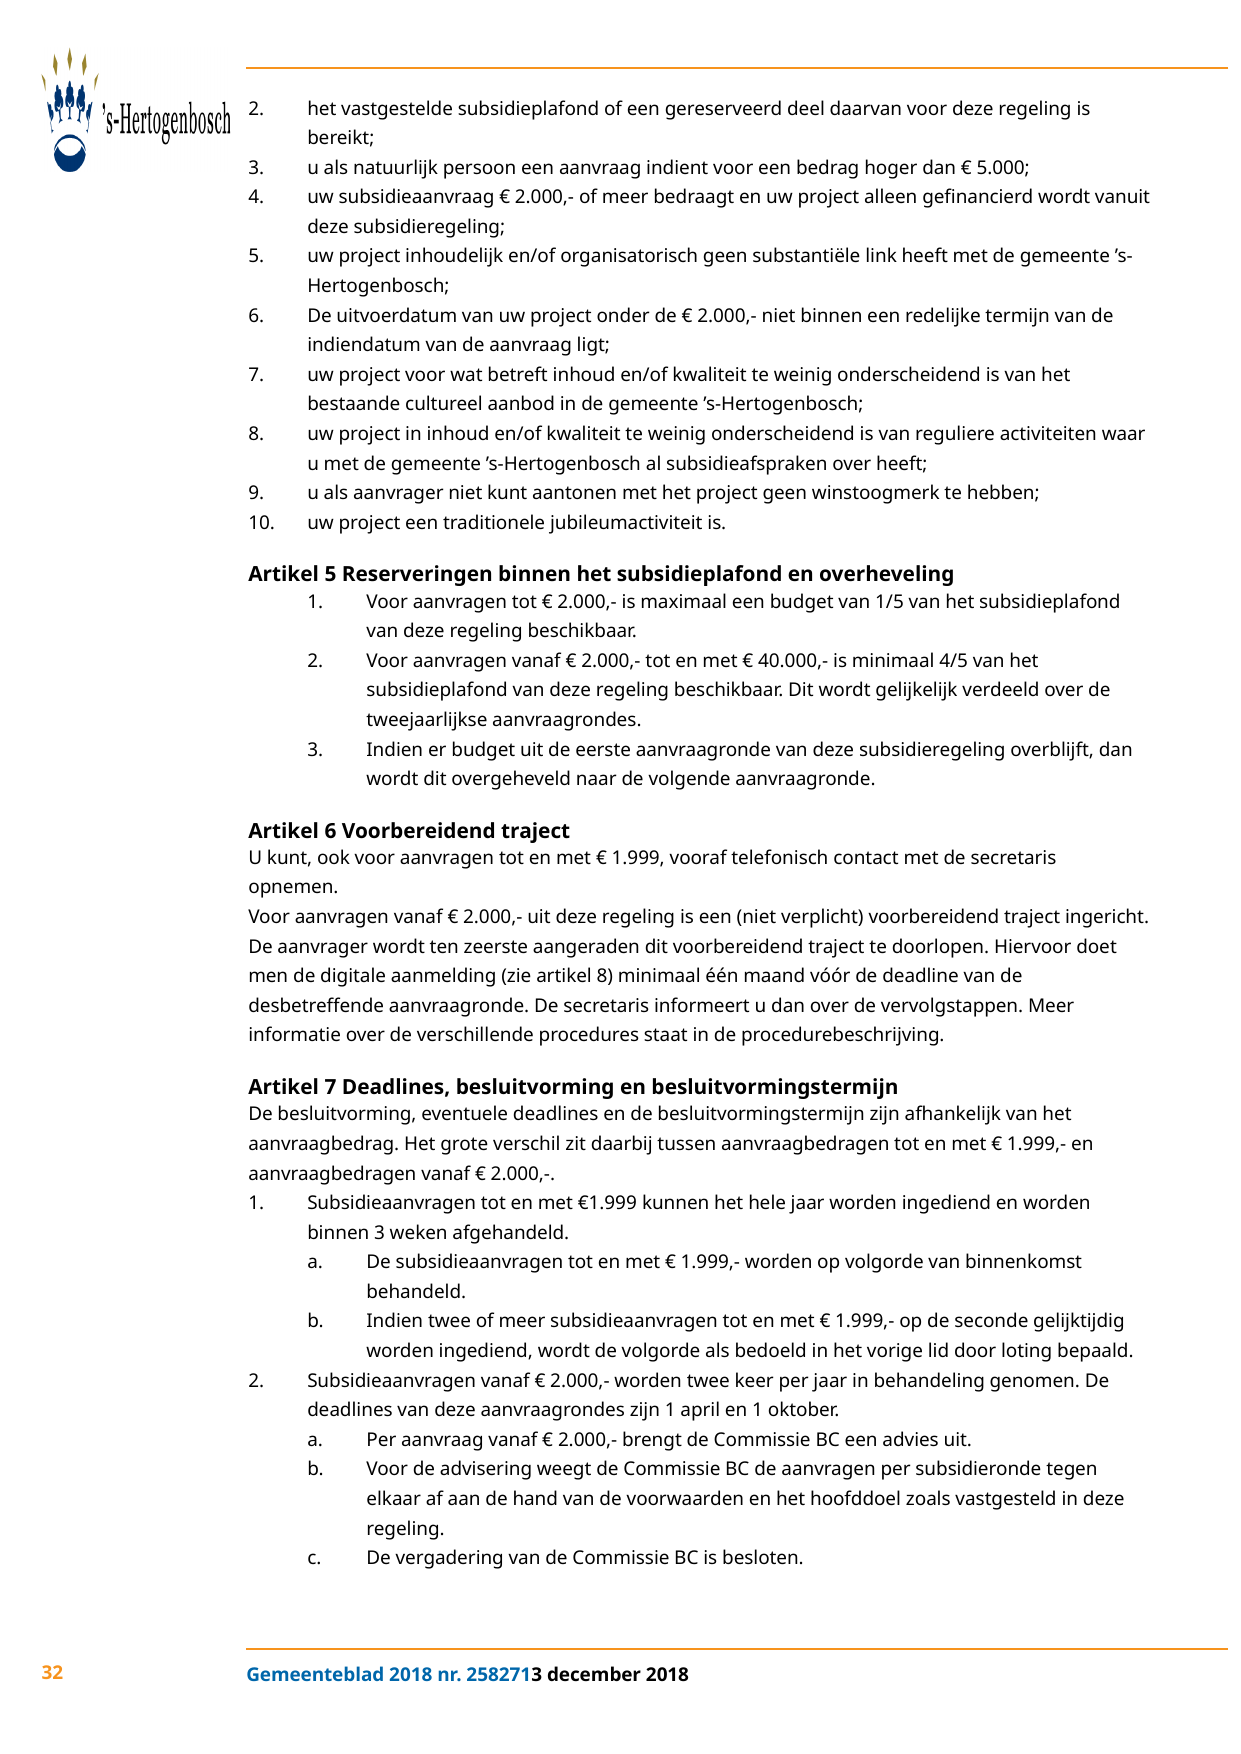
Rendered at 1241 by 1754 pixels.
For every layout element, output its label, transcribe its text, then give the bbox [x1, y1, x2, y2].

list Voor aanvragen tot € 2.000,- is maximaal een budget van 1/5 van het subsidieplafond van deze regeling beschikbaar. [307, 588, 1152, 643]
list De uitvoerdatum van uw project onder de € 2.000,- niet binnen een redelijke termijn van de indiendatum van de aanvraag ligt; [248, 302, 1152, 357]
list u als aanvrager niet kunt aantonen met het project geen winstoogmerk te hebben; [248, 479, 1152, 505]
text Artikel 5 Reserveringen binnen het subsidieplafond en overheveling [248, 559, 1152, 588]
list De vergadering van de Commissie BC is besloten. [307, 1544, 1152, 1570]
list Voor de advisering weegt de Commissie BC de aanvragen per subsidieronde tegen elkaar af aan de hand van de voorwaarden en het hoofddoel zoals vastgesteld in deze regeling. [307, 1456, 1152, 1540]
text Voor aanvragen vanaf € 2.000,- uit deze regeling is een (niet verplicht) voorbereidend traject ingericht. De aanvrager wordt ten zeerste aangeraden dit voorbereidend traject te doorlopen. Hiervoor doet men de digitale aanmelding (zie artikel 8) minimaal één maand vóór de deadline van de desbetreffende aanvraagronde. De secretaris informeert u dan over de vervolgstappen. Meer informatie over de verschillende procedures staat in de procedurebeschrijving. [248, 903, 1152, 1047]
list u als natuurlijk persoon een aanvraag indient voor een bedrag hoger dan € 5.000; [248, 154, 1152, 180]
list Voor aanvragen vanaf € 2.000,- tot en met € 40.000,- is minimaal 4/5 van het subsidieplafond van deze regeling beschikbaar. Dit wordt gelijkelijk verdeeld over de tweejaarlijkse aanvraagrondes. [307, 647, 1152, 732]
text U kunt, ook voor aanvragen tot en met € 1.999, vooraf telefonisch contact met de secretaris opnemen. [248, 844, 1152, 899]
list uw project een traditionele jubileumactiviteit is. [248, 509, 1152, 535]
text Artikel 6 Voorbereidend traject [248, 816, 1152, 844]
list Indien er budget uit de eerste aanvraagronde van deze subsidieregeling overblijft, dan wordt dit overgeheveld naar de volgende aanvraagronde. [307, 736, 1152, 791]
list uw project inhoudelijk en/of organisatorisch geen substantiële link heeft met de gemeente ’s-Hertogenbosch; [248, 243, 1152, 298]
list De subsidieaanvragen tot en met € 1.999,- worden op volgorde van binnenkomst behandeld. [307, 1248, 1152, 1304]
text De besluitvorming, eventuele deadlines en de besluitvormingstermijn zijn afhankelijk van het aanvraagbedrag. Het grote verschil zit daarbij tussen aanvraagbedragen tot en met € 1.999,- en aanvraagbedragen vanaf € 2.000,-. [248, 1101, 1152, 1185]
text Artikel 7 Deadlines, besluitvorming en besluitvormingstermijn [248, 1072, 1152, 1101]
picture [41, 47, 231, 172]
list Subsidieaanvragen tot en met €1.999 kunnen het hele jaar worden ingediend en worden binnen 3 weken afgehandeld. [248, 1189, 1152, 1244]
list Per aanvraag vanaf € 2.000,- brengt de Commissie BC een advies uit. [307, 1426, 1152, 1452]
list het vastgestelde subsidieplafond of een gereserveerd deel daarvan voor deze regeling is bereikt; [248, 95, 1152, 150]
list uw project voor wat betreft inhoud en/of kwaliteit te weinig onderscheidend is van het bestaande cultureel aanbod in de gemeente ’s-Hertogenbosch; [248, 361, 1152, 416]
list Indien twee of meer subsidieaanvragen tot en met € 1.999,- op de seconde gelijktijdig worden ingediend, wordt de volgorde als bedoeld in het vorige lid door loting bepaald. [307, 1308, 1152, 1363]
list uw project in inhoud en/of kwaliteit te weinig onderscheidend is van reguliere activiteiten waar u met de gemeente ’s-Hertogenbosch al subsidieafspraken over heeft; [248, 420, 1152, 476]
list Subsidieaanvragen vanaf € 2.000,- worden twee keer per jaar in behandeling genomen. De deadlines van deze aanvraagrondes zijn 1 april en 1 oktober. [248, 1367, 1152, 1422]
list uw subsidieaanvraag € 2.000,- of meer bedraagt en uw project alleen gefinancierd wordt vanuit deze subsidieregeling; [248, 183, 1152, 239]
